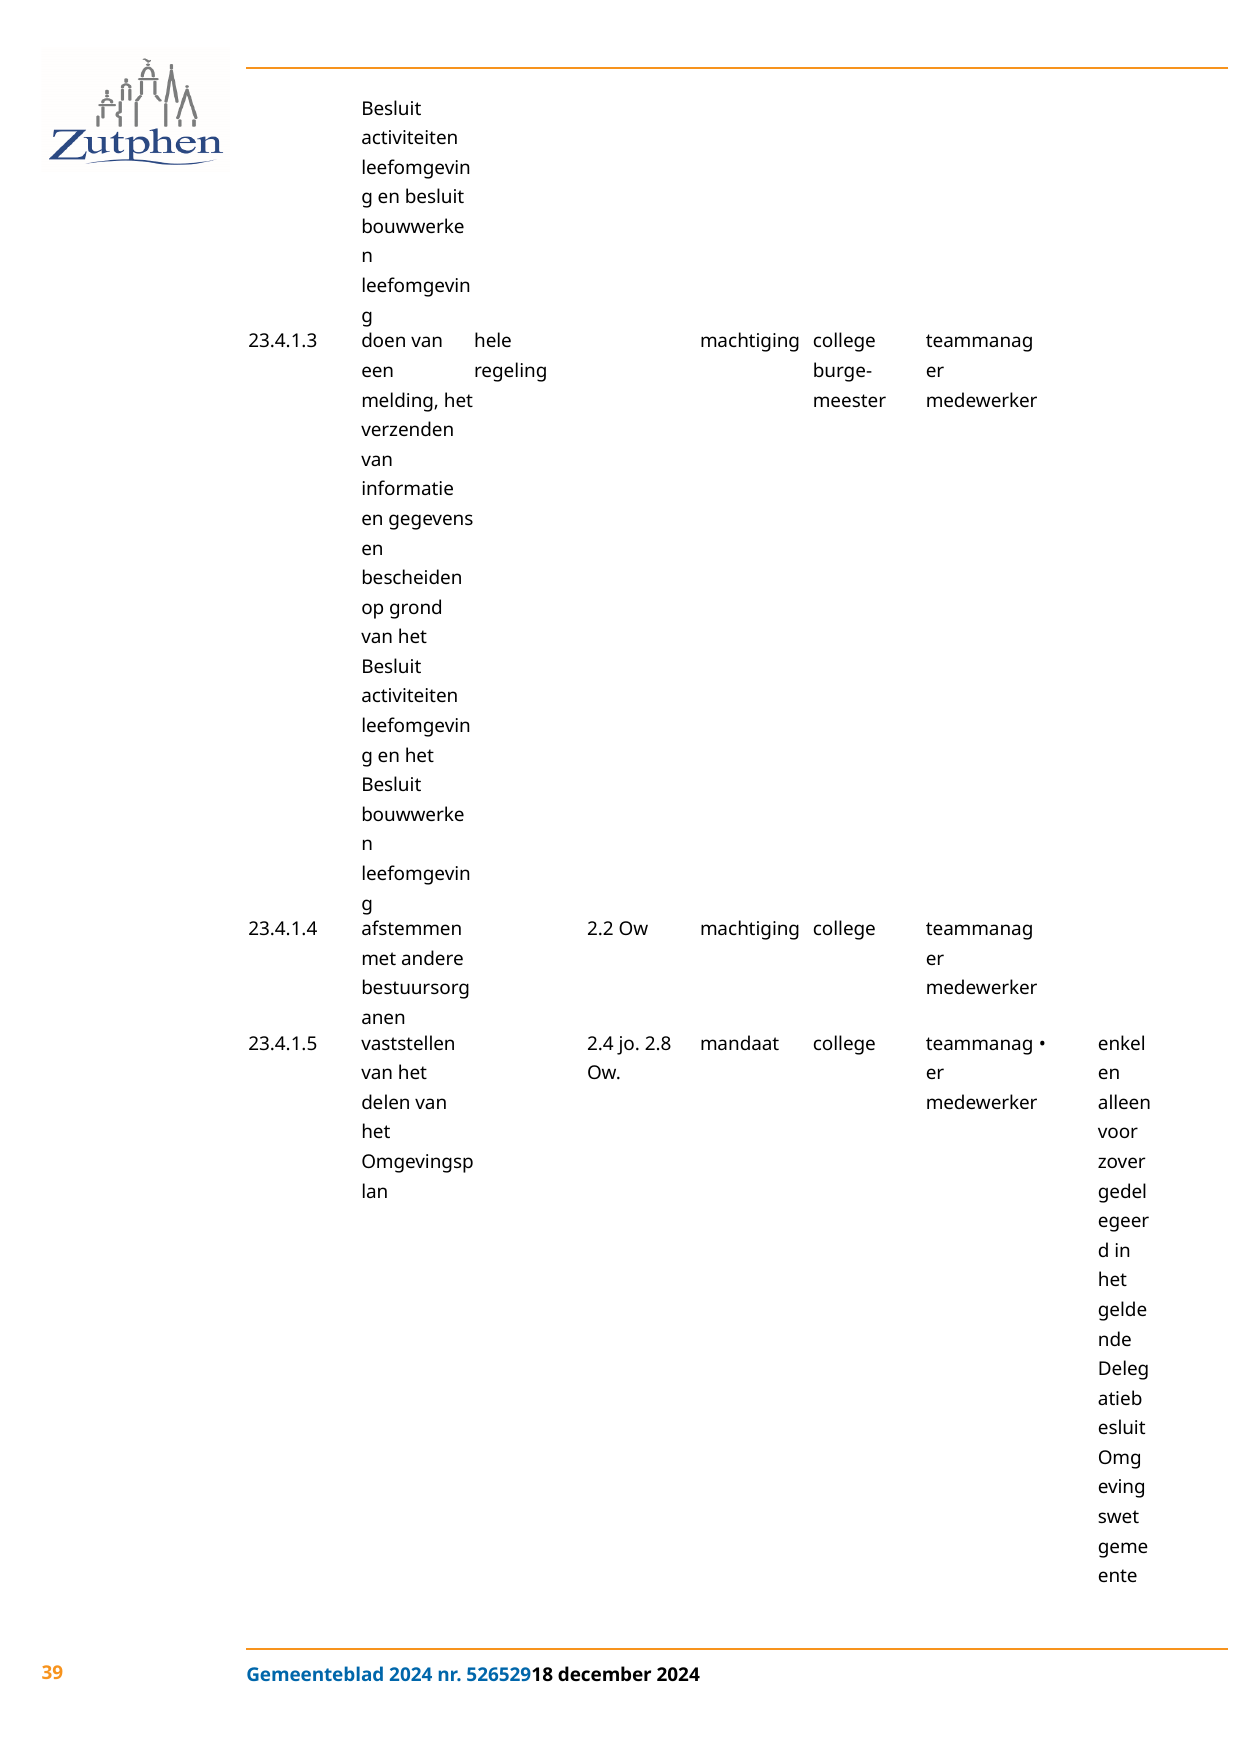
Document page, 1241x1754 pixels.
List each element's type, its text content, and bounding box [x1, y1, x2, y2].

table_cell mandaat [700, 1030, 813, 1588]
table_cell Besluit activiteiten leefomgeving en besluit bouwwerken leefomgeving [361, 95, 474, 328]
table_cell [474, 95, 587, 328]
table_cell vaststellen van het delen van het Omgevingsplan [361, 1030, 474, 1588]
table_cell 2.4 jo. 2.8 Ow. [587, 1030, 700, 1588]
table_cell teammanager medewerker [926, 1030, 1038, 1588]
table_cell [1039, 328, 1152, 915]
picture [41, 47, 231, 172]
table_cell college [813, 1030, 926, 1588]
table_cell 23.4.1.5 [248, 1030, 361, 1588]
table_cell [587, 95, 700, 328]
table_cell [474, 1030, 587, 1588]
table_cell college burge-meester [813, 328, 926, 915]
table_cell [926, 95, 1038, 328]
table_cell [1039, 915, 1152, 1030]
table_cell [1039, 95, 1152, 328]
table_cell machtiging [700, 328, 813, 915]
table_cell [248, 95, 361, 328]
table_cell [474, 915, 587, 1030]
table_cell 2.2 Ow [587, 915, 700, 1030]
table_cell doen van een melding, het verzenden van informatie en gegevens en bescheiden op grond van het Besluit activiteiten leefomgeving en het Besluit bouwwerken leefomgeving [361, 328, 474, 915]
table_cell [587, 328, 700, 915]
table_cell [700, 95, 813, 328]
table_cell machtiging [700, 915, 813, 1030]
table_cell enkel en alleen voor zover gedelegeerd in het geldende Delegatiebesluit Omgevingswet gemeente [1039, 1030, 1152, 1588]
table_cell afstemmen met andere bestuursorganen [361, 915, 474, 1030]
table_cell teammanager medewerker [926, 328, 1038, 915]
table_cell [813, 95, 926, 328]
table_cell college [813, 915, 926, 1030]
table_cell teammanager medewerker [926, 915, 1038, 1030]
table_cell hele regeling [474, 328, 587, 915]
table_cell 23.4.1.4 [248, 915, 361, 1030]
table_cell 23.4.1.3 [248, 328, 361, 915]
